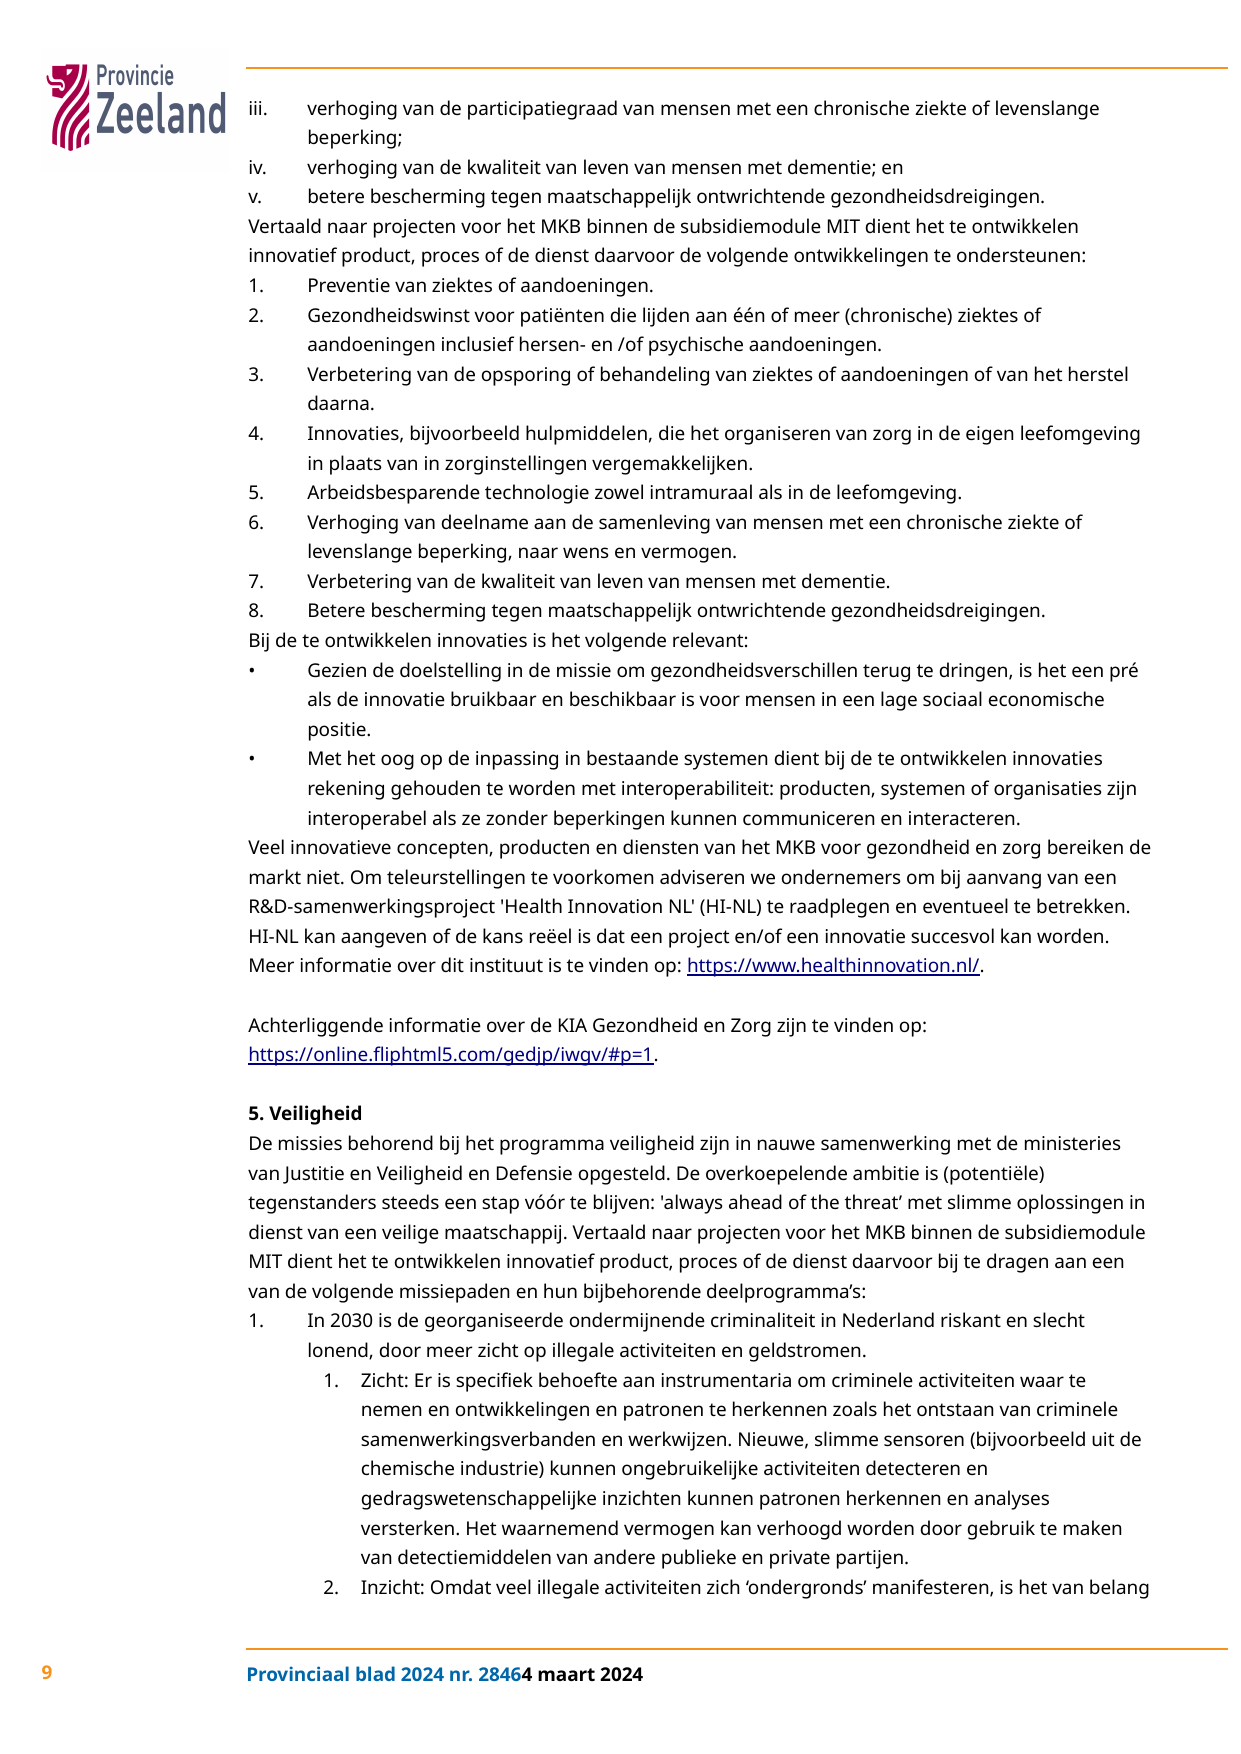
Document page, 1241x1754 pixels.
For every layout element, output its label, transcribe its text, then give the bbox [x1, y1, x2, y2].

list Verhoging van deelname aan de samenleving van mensen met een chronische ziekte of levenslange beperking, naar wens en vermogen. [248, 509, 1152, 564]
list verhoging van de kwaliteit van leven van mensen met dementie; en [248, 154, 1152, 180]
list Innovaties, bijvoorbeeld hulpmiddelen, die het organiseren van zorg in de eigen leefomgeving in plaats van in zorginstellingen vergemakkelijken. [248, 420, 1152, 476]
list Preventie van ziektes of aandoeningen. [248, 272, 1152, 298]
text De missies behorend bij het programma veiligheid zijn in nauwe samenwerking met de ministeries van Justitie en Veiligheid en Defensie opgesteld. De overkoepelende ambitie is (potentiële) tegenstanders steeds een stap vóór te blijven: 'always ahead of the threat’ met slimme oplossingen in dienst van een veilige maatschappij. Vertaald naar projecten voor het MKB binnen de subsidiemodule MIT dient het te ontwikkelen innovatief product, proces of de dienst daarvoor bij te dragen aan een van de volgende missiepaden en hun bijbehorende deelprogramma’s: [248, 1130, 1152, 1304]
list Verbetering van de kwaliteit van leven van mensen met dementie. [248, 568, 1152, 594]
text Veel innovatieve concepten, producten en diensten van het MKB voor gezondheid en zorg bereiken de markt niet. Om teleurstellingen te voorkomen adviseren we ondernemers om bij aanvang van een R&D-samenwerkingsproject 'Health Innovation NL' (HI-NL) te raadplegen en eventueel te betrekken. HI-NL kan aangeven of de kans reëel is dat een project en/of een innovatie succesvol kan worden. Meer informatie over dit instituut is te vinden op: https://www.healthinnovation.nl/. [248, 834, 1152, 978]
picture [41, 47, 231, 172]
list Arbeidsbesparende technologie zowel intramuraal als in de leefomgeving. [248, 479, 1152, 505]
text Bij de te ontwikkelen innovaties is het volgende relevant: [248, 627, 1152, 653]
list Gezondheidswinst voor patiënten die lijden aan één of meer (chronische) ziektes of aandoeningen inclusief hersen- en /of psychische aandoeningen. [248, 302, 1152, 357]
list Inzicht: Omdat veel illegale activiteiten zich ‘ondergronds’ manifesteren, is het van belang [323, 1574, 1152, 1600]
list Met het oog op de inpassing in bestaande systemen dient bij de te ontwikkelen innovaties rekening gehouden te worden met interoperabiliteit: producten, systemen of organisaties zijn interoperabel als ze zonder beperkingen kunnen communiceren en interacteren. [248, 746, 1152, 831]
list betere bescherming tegen maatschappelijk ontwrichtende gezondheidsdreigingen. [248, 183, 1152, 209]
list verhoging van de participatiegraad van mensen met een chronische ziekte of levenslange beperking; [248, 95, 1152, 150]
list In 2030 is de georganiseerde ondermijnende criminaliteit in Nederland riskant en slecht lonend, door meer zicht op illegale activiteiten en geldstromen. [248, 1308, 1152, 1363]
list Zicht: Er is specifiek behoefte aan instrumentaria om criminele activiteiten waar te nemen en ontwikkelingen en patronen te herkennen zoals het ontstaan van criminele samenwerkingsverbanden en werkwijzen. Nieuwe, slimme sensoren (bijvoorbeeld uit de chemische industrie) kunnen ongebruikelijke activiteiten detecteren en gedragswetenschappelijke inzichten kunnen patronen herkennen en analyses versterken. Het waarnemend vermogen kan verhoogd worden door gebruik te maken van detectiemiddelen van andere publieke en private partijen. [323, 1367, 1152, 1570]
text Vertaald naar projecten voor het MKB binnen de subsidiemodule MIT dient het te ontwikkelen innovatief product, proces of de dienst daarvoor de volgende ontwikkelingen te ondersteunen: [248, 213, 1152, 268]
list Verbetering van de opsporing of behandeling van ziektes of aandoeningen of van het herstel daarna. [248, 361, 1152, 416]
text Achterliggende informatie over de KIA Gezondheid en Zorg zijn te vinden op: https://online.fliphtml5.com/gedjp/iwgv/#p=1. [248, 1012, 1152, 1067]
text 5. Veiligheid [248, 1101, 1152, 1126]
list Betere bescherming tegen maatschappelijk ontwrichtende gezondheidsdreigingen. [248, 598, 1152, 623]
list Gezien de doelstelling in de missie om gezondheidsverschillen terug te dringen, is het een pré als de innovatie bruikbaar en beschikbaar is voor mensen in een lage sociaal economische positie. [248, 657, 1152, 742]
